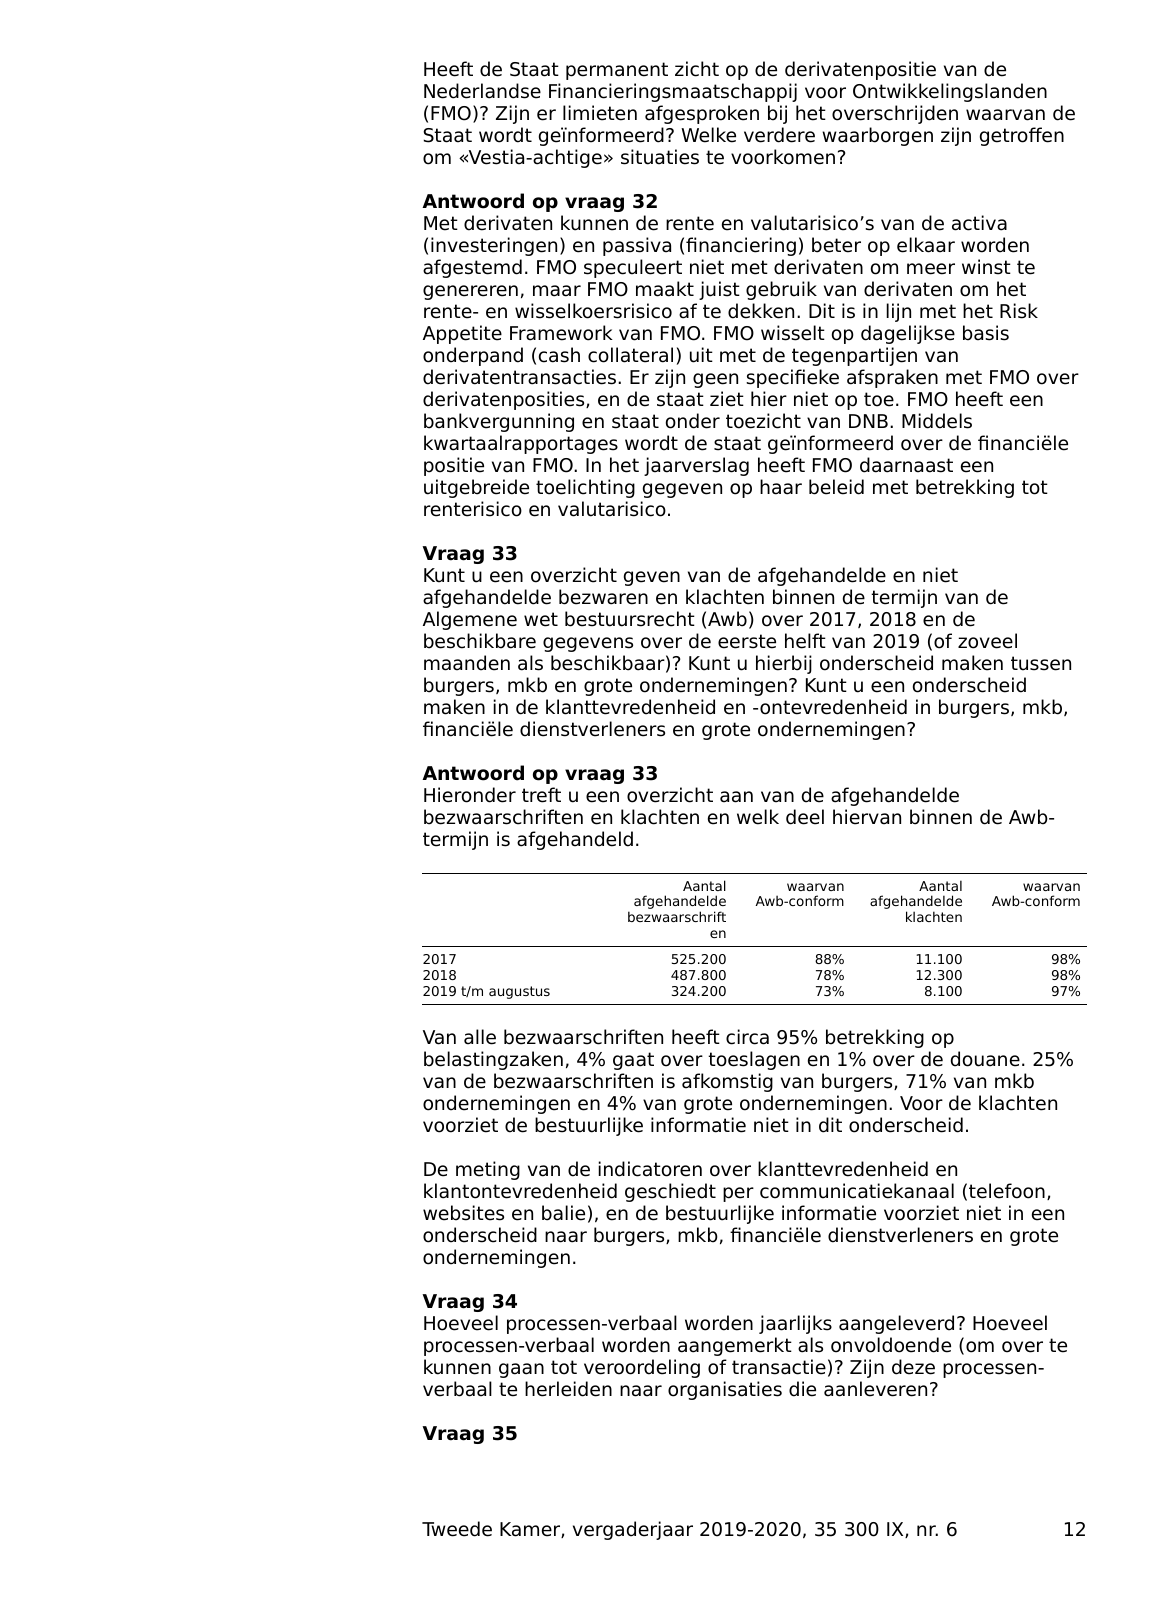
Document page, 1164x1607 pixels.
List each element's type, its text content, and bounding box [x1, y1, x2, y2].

table_cell 2017 [422, 947, 614, 968]
text Van alle bezwaarschriften heeft circa 95% betrekking op belastingzaken, 4% gaat over toeslagen en 1% over de douane. 25% van de bezwaarschriften is afkomstig van burgers, 71% van mkb ondernemingen en 4% van grote ondernemingen. Voor de klachten voorziet de bestuurlijke informatie niet in dit onderscheid. [422, 1027, 1087, 1137]
table_cell 78% [732, 968, 850, 983]
text Vraag 35 [422, 1423, 1087, 1445]
table_cell 97% [969, 983, 1087, 1004]
table_cell 98% [969, 968, 1087, 983]
table_cell 12.300 [850, 968, 968, 983]
text Met derivaten kunnen de rente en valutarisico’s van de activa (investeringen) en passiva (financiering) beter op elkaar worden afgestemd. FMO speculeert niet met derivaten om meer winst te genereren, maar FMO maakt juist gebruik van derivaten om het rente- en wisselkoersrisico af te dekken. Dit is in lijn met het Risk Appetite Framework van FMO. FMO wisselt op dagelijkse basis onderpand (cash collateral) uit met de tegenpartijen van derivatentransacties. Er zijn geen specifieke afspraken met FMO over derivatenposities, en de staat ziet hier niet op toe. FMO heeft een bankvergunning en staat onder toezicht van DNB. Middels kwartaalrapportages wordt de staat geïnformeerd over de financiële positie van FMO. In het jaarverslag heeft FMO daarnaast een uitgebreide toelichting gegeven op haar beleid met betrekking tot renterisico en valutarisico. [422, 213, 1087, 521]
text Vraag 34 [422, 1291, 1087, 1313]
table_cell 525.200 [614, 947, 732, 968]
text De meting van de indicatoren over klanttevredenheid en klantontevredenheid geschiedt per communicatiekanaal (telefoon, websites en balie), en de bestuurlijke informatie voorziet niet in een onderscheid naar burgers, mkb, financiële dienstverleners en grote ondernemingen. [422, 1159, 1087, 1269]
text Antwoord op vraag 33 [422, 763, 1087, 785]
text Hieronder treft u een overzicht aan van de afgehandelde bezwaarschriften en klachten en welk deel hiervan binnen de Awb-termijn is afgehandeld. [422, 785, 1087, 851]
table_cell 2018 [422, 968, 614, 983]
table_cell 11.100 [850, 947, 968, 968]
table_cell 324.200 [614, 983, 732, 1004]
table_cell 88% [732, 947, 850, 968]
text Vraag 33 [422, 543, 1087, 565]
table_cell 8.100 [850, 983, 968, 1004]
text Heeft de Staat permanent zicht op de derivatenpositie van de Nederlandse Financieringsmaatschappij voor Ontwikkelingslanden (FMO)? Zijn er limieten afgesproken bij het overschrijden waarvan de Staat wordt geïnformeerd? Welke verdere waarborgen zijn getroffen om «Vestia-achtige» situaties te voorkomen? [422, 59, 1087, 169]
table_cell 487.800 [614, 968, 732, 983]
table_header Aantal afgehandelde klachten [850, 874, 968, 946]
table_cell 73% [732, 983, 850, 1004]
text Kunt u een overzicht geven van de afgehandelde en niet afgehandelde bezwaren en klachten binnen de termijn van de Algemene wet bestuursrecht (Awb) over 2017, 2018 en de beschikbare gegevens over de eerste helft van 2019 (of zoveel maanden als beschikbaar)? Kunt u hierbij onderscheid maken tussen burgers, mkb en grote ondernemingen? Kunt u een onderscheid maken in de klanttevredenheid en -ontevredenheid in burgers, mkb, financiële dienstverleners en grote ondernemingen? [422, 565, 1087, 741]
table_cell 98% [969, 947, 1087, 968]
table_header waarvan Awb-conform [732, 874, 850, 946]
table_header waarvan Awb-conform [969, 874, 1087, 946]
table_cell 2019 t/m augustus [422, 983, 614, 1004]
table_header Aantal afgehandelde bezwaarschriften [614, 874, 732, 946]
text Hoeveel processen-verbaal worden jaarlijks aangeleverd? Hoeveel processen-verbaal worden aangemerkt als onvoldoende (om over te kunnen gaan tot veroordeling of transactie)? Zijn deze processen-verbaal te herleiden naar organisaties die aanleveren? [422, 1313, 1087, 1401]
text Antwoord op vraag 32 [422, 191, 1087, 213]
table_header [422, 874, 614, 946]
